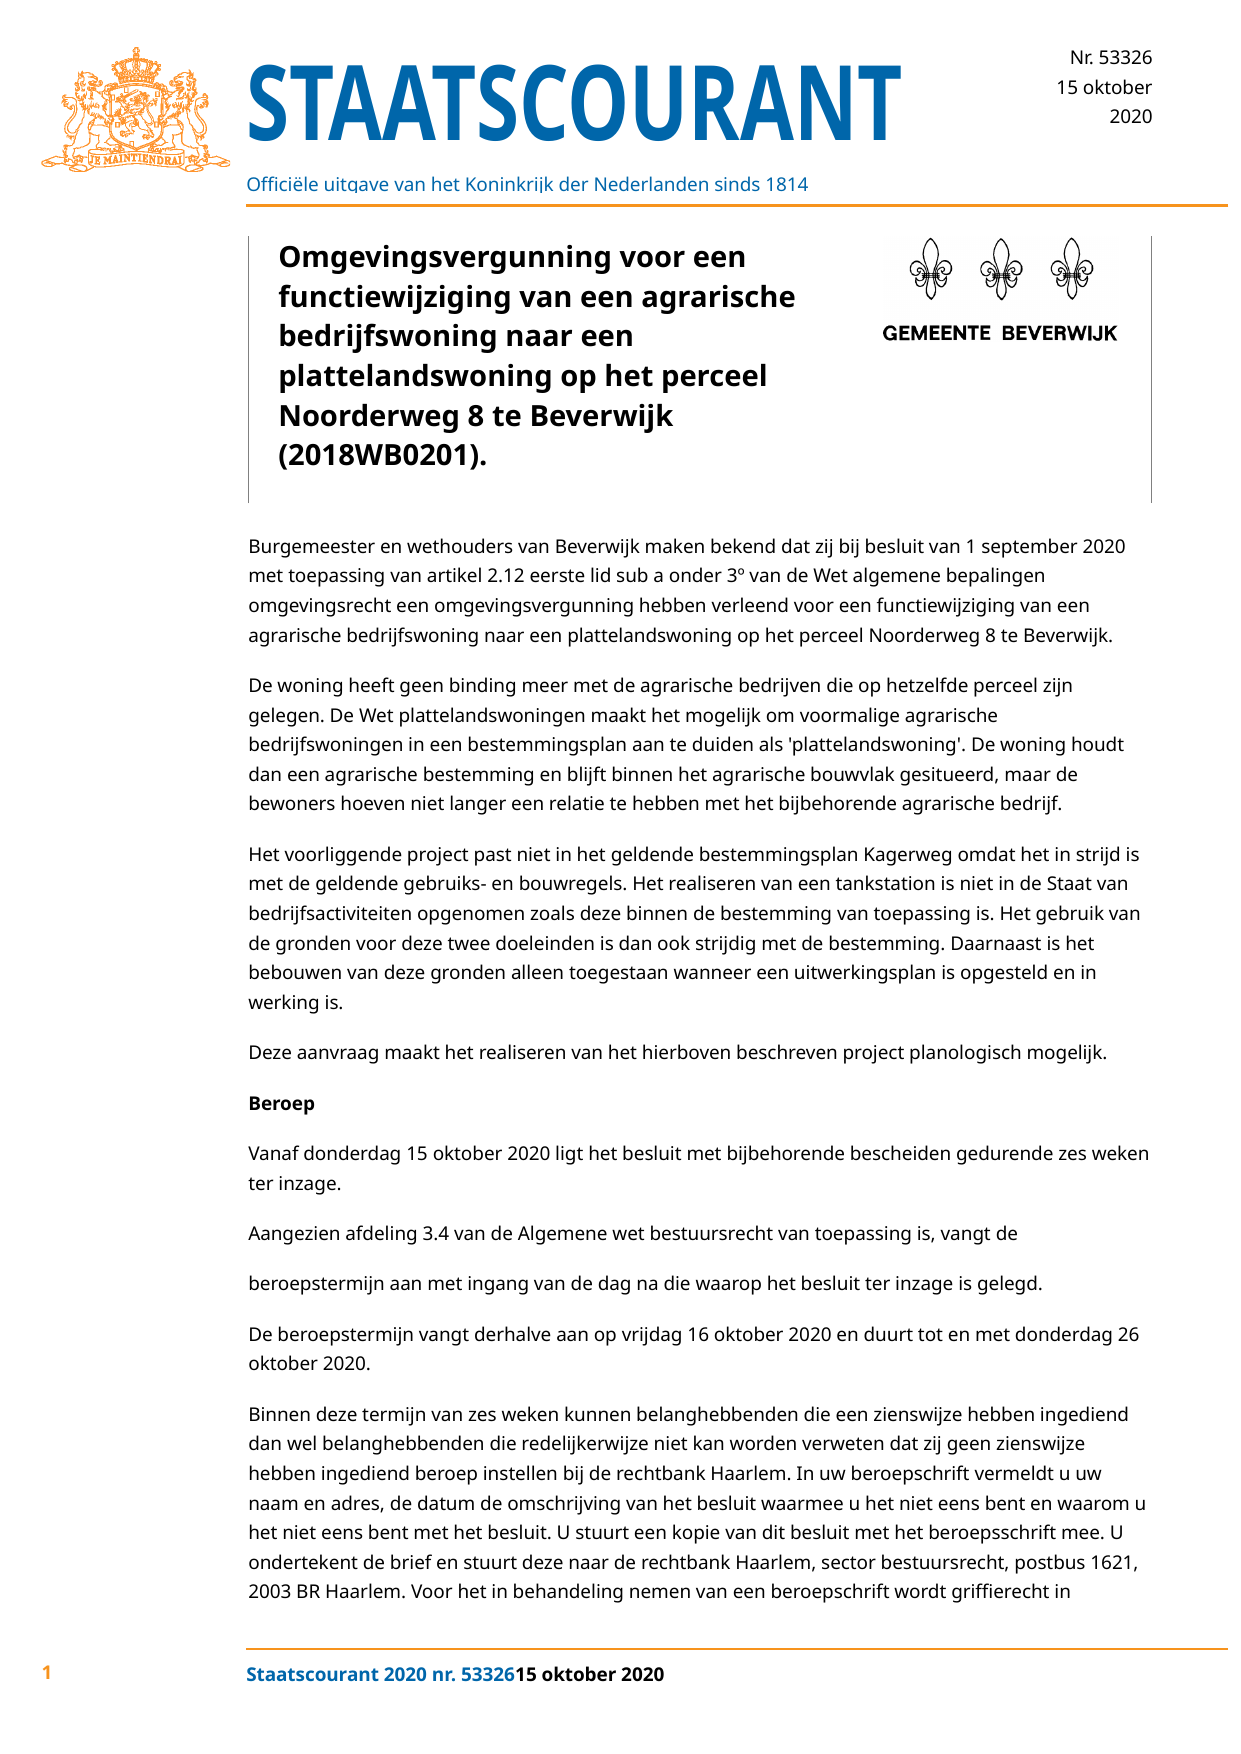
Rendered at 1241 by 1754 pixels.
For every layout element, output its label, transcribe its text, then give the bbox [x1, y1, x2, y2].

text Aangezien afdeling 3.4 van de Algemene wet bestuursrecht van toepassing is, vangt de [248, 1220, 1152, 1246]
text Vanaf donderdag 15 oktober 2020 ligt het besluit met bijbehorende bescheiden gedurende zes weken ter inzage. [248, 1140, 1152, 1195]
text Deze aanvraag maakt het realiseren van het hierboven beschreven project planologisch mogelijk. [248, 1039, 1152, 1065]
text Burgemeester en wethouders van Beverwijk maken bekend dat zij bij besluit van 1 september 2020 met toepassing van artikel 2.12 eerste lid sub a onder 3º van de Wet algemene bepalingen omgevingsrecht een omgevingsvergunning hebben verleend voor een functiewijziging van een agrarische bedrijfswoning naar een plattelandswoning op het perceel Noorderweg 8 te Beverwijk. [248, 533, 1152, 647]
text beroepstermijn aan met ingang van de dag na die waarop het besluit ter inzage is gelegd. [248, 1271, 1152, 1296]
text Beroep [248, 1090, 1152, 1115]
text De woning heeft geen binding meer met de agrarische bedrijven die op hetzelfde perceel zijn gelegen. De Wet plattelandswoningen maakt het mogelijk om voormalige agrarische bedrijfswoningen in een bestemmingsplan aan te duiden als 'plattelandswoning'. De woning houdt dan een agrarische bestemming en blijft binnen het agrarische bouwvlak gesitueerd, maar de bewoners hoeven niet langer een relatie te hebben met het bijbehorende agrarische bedrijf. [248, 672, 1152, 816]
text Het voorliggende project past niet in het geldende bestemmingsplan Kagerweg omdat het in strijd is met de geldende gebruiks- en bouwregels. Het realiseren van een tankstation is niet in de Staat van bedrijfsactiviteiten opgenomen zoals deze binnen de bestemming van toepassing is. Het gebruik van de gronden voor deze twee doeleinden is dan ook strijdig met de bestemming. Daarnaast is het bebouwen van deze gronden alleen toegestaan wanneer een uitwerkingsplan is opgesteld en in werking is. [248, 841, 1152, 1014]
picture [41, 47, 231, 172]
table_header Omgevingsvergunning voor een functiewijziging van een agrarische bedrijfswoning naar een plattelandswoning op het perceel Noorderweg 8 te Beverwijk (2018WB0201). [249, 236, 850, 503]
text De beroepstermijn vangt derhalve aan op vrijdag 16 oktober 2020 en duurt tot en met donderdag 26 oktober 2020. [248, 1321, 1152, 1376]
text Binnen deze termijn van zes weken kunnen belanghebbenden die een zienswijze hebben ingediend dan wel belanghebbenden die redelijkerwijze niet kan worden verweten dat zij geen zienswijze hebben ingediend beroep instellen bij de rechtbank Haarlem. In uw beroepschrift vermeldt u uw naam en adres, de datum de omschrijving van het besluit waarmee u het niet eens bent en waarom u het niet eens bent met het besluit. U stuurt een kopie van dit besluit met het beroepsschrift mee. U ondertekent de brief en stuurt deze naar de rechtbank Haarlem, sector bestuursrecht, postbus 1621, 2003 BR Haarlem. Voor het in behandeling nemen van een beroepschrift wordt griffierecht in [248, 1401, 1152, 1604]
table_header [850, 236, 1151, 503]
picture [882, 236, 1119, 342]
